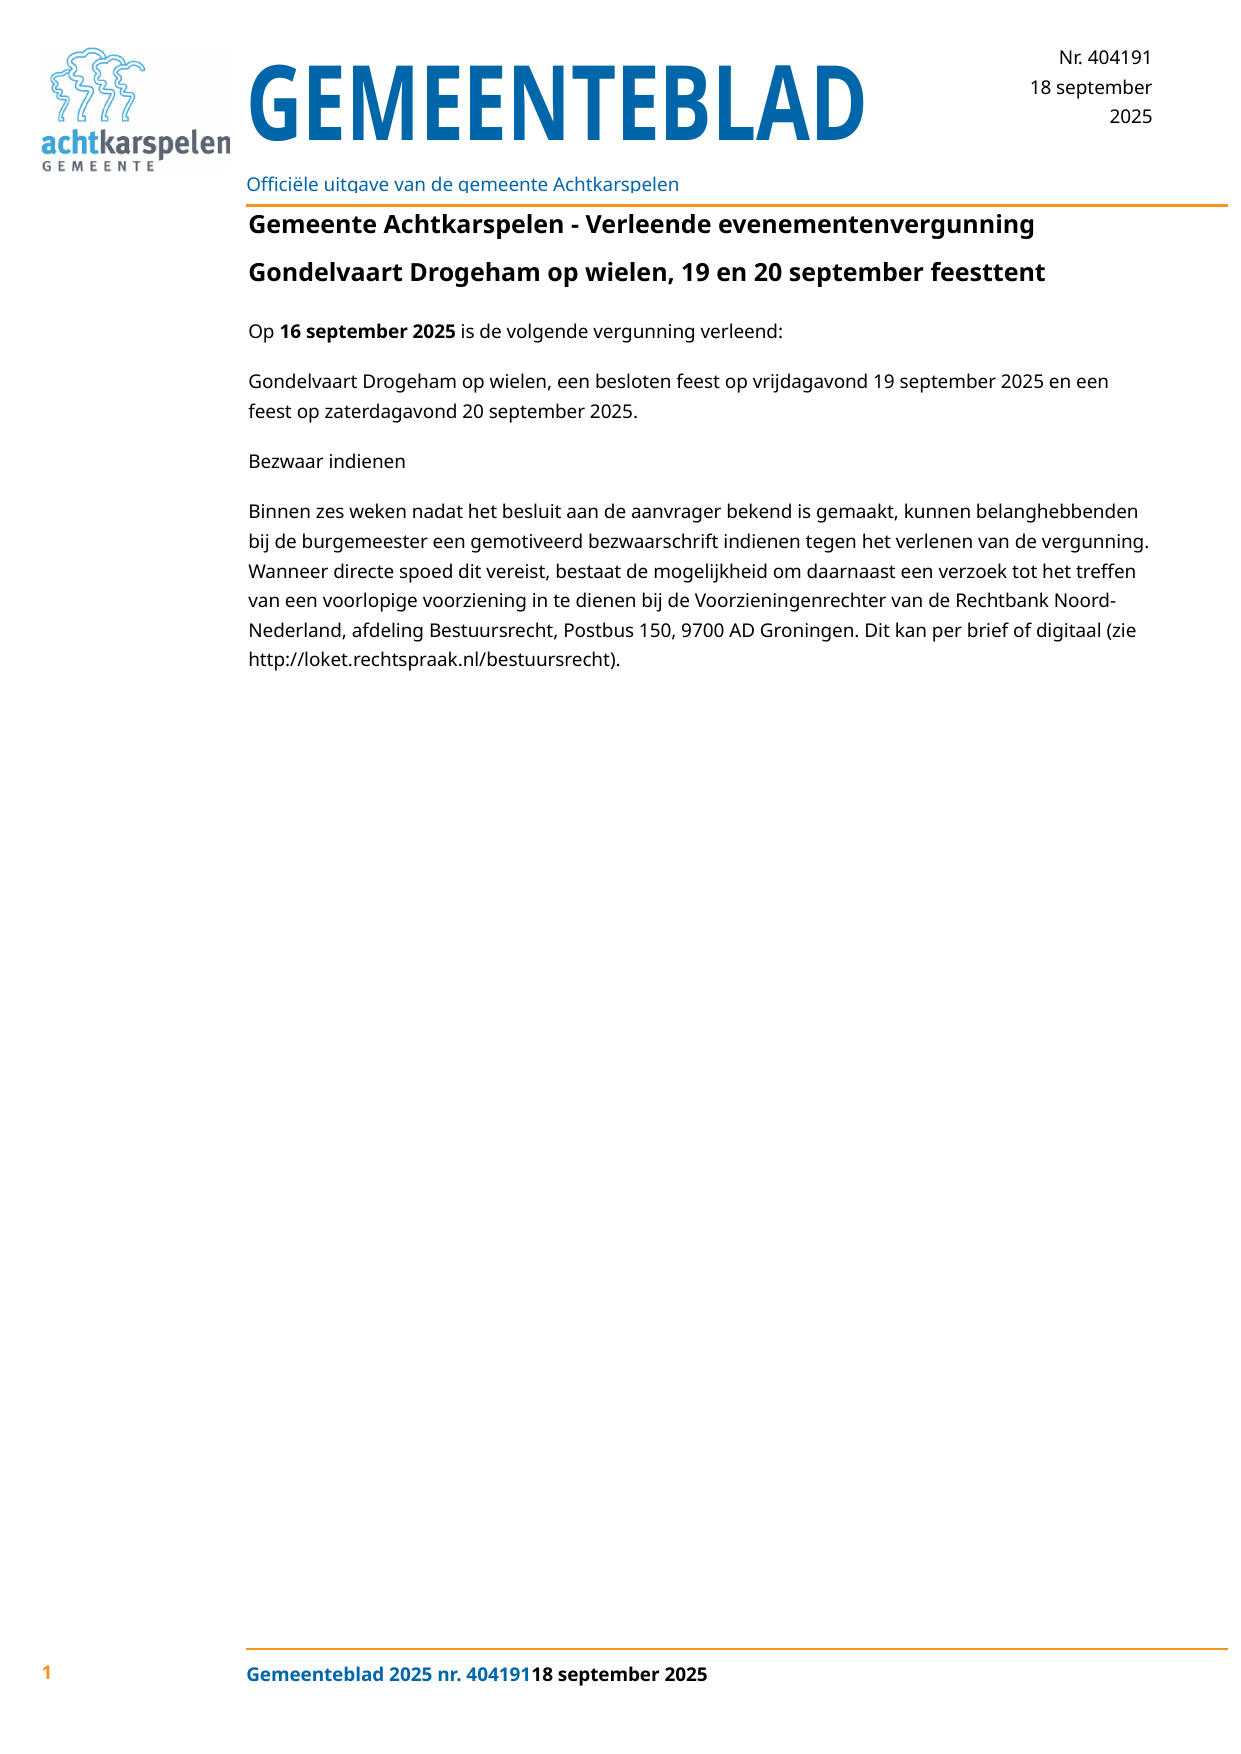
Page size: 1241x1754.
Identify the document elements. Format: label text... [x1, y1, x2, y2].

text Gondelvaart Drogeham op wielen, een besloten feest op vrijdagavond 19 september 2025 en een feest op zaterdagavond 20 september 2025. [248, 368, 1152, 424]
picture [41, 47, 231, 172]
text Gemeente Achtkarspelen - Verleende evenementenvergunning Gondelvaart Drogeham op wielen, 19 en 20 september feesttent [248, 207, 1152, 288]
text Bezwaar indienen [248, 448, 1152, 474]
text Op 16 september 2025 is de volgende vergunning verleend: [248, 318, 1152, 344]
text Binnen zes weken nadat het besluit aan de aanvrager bekend is gemaakt, kunnen belanghebbenden bij de burgemeester een gemotiveerd bezwaarschrift indienen tegen het verlenen van de vergunning. Wanneer directe spoed dit vereist, bestaat de mogelijkheid om daarnaast een verzoek tot het treffen van een voorlopige voorziening in te dienen bij de Voorzieningenrechter van de Rechtbank Noord-Nederland, afdeling Bestuursrecht, Postbus 150, 9700 AD Groningen. Dit kan per brief of digitaal (zie http://loket.rechtspraak.nl/bestuursrecht). [248, 499, 1152, 672]
